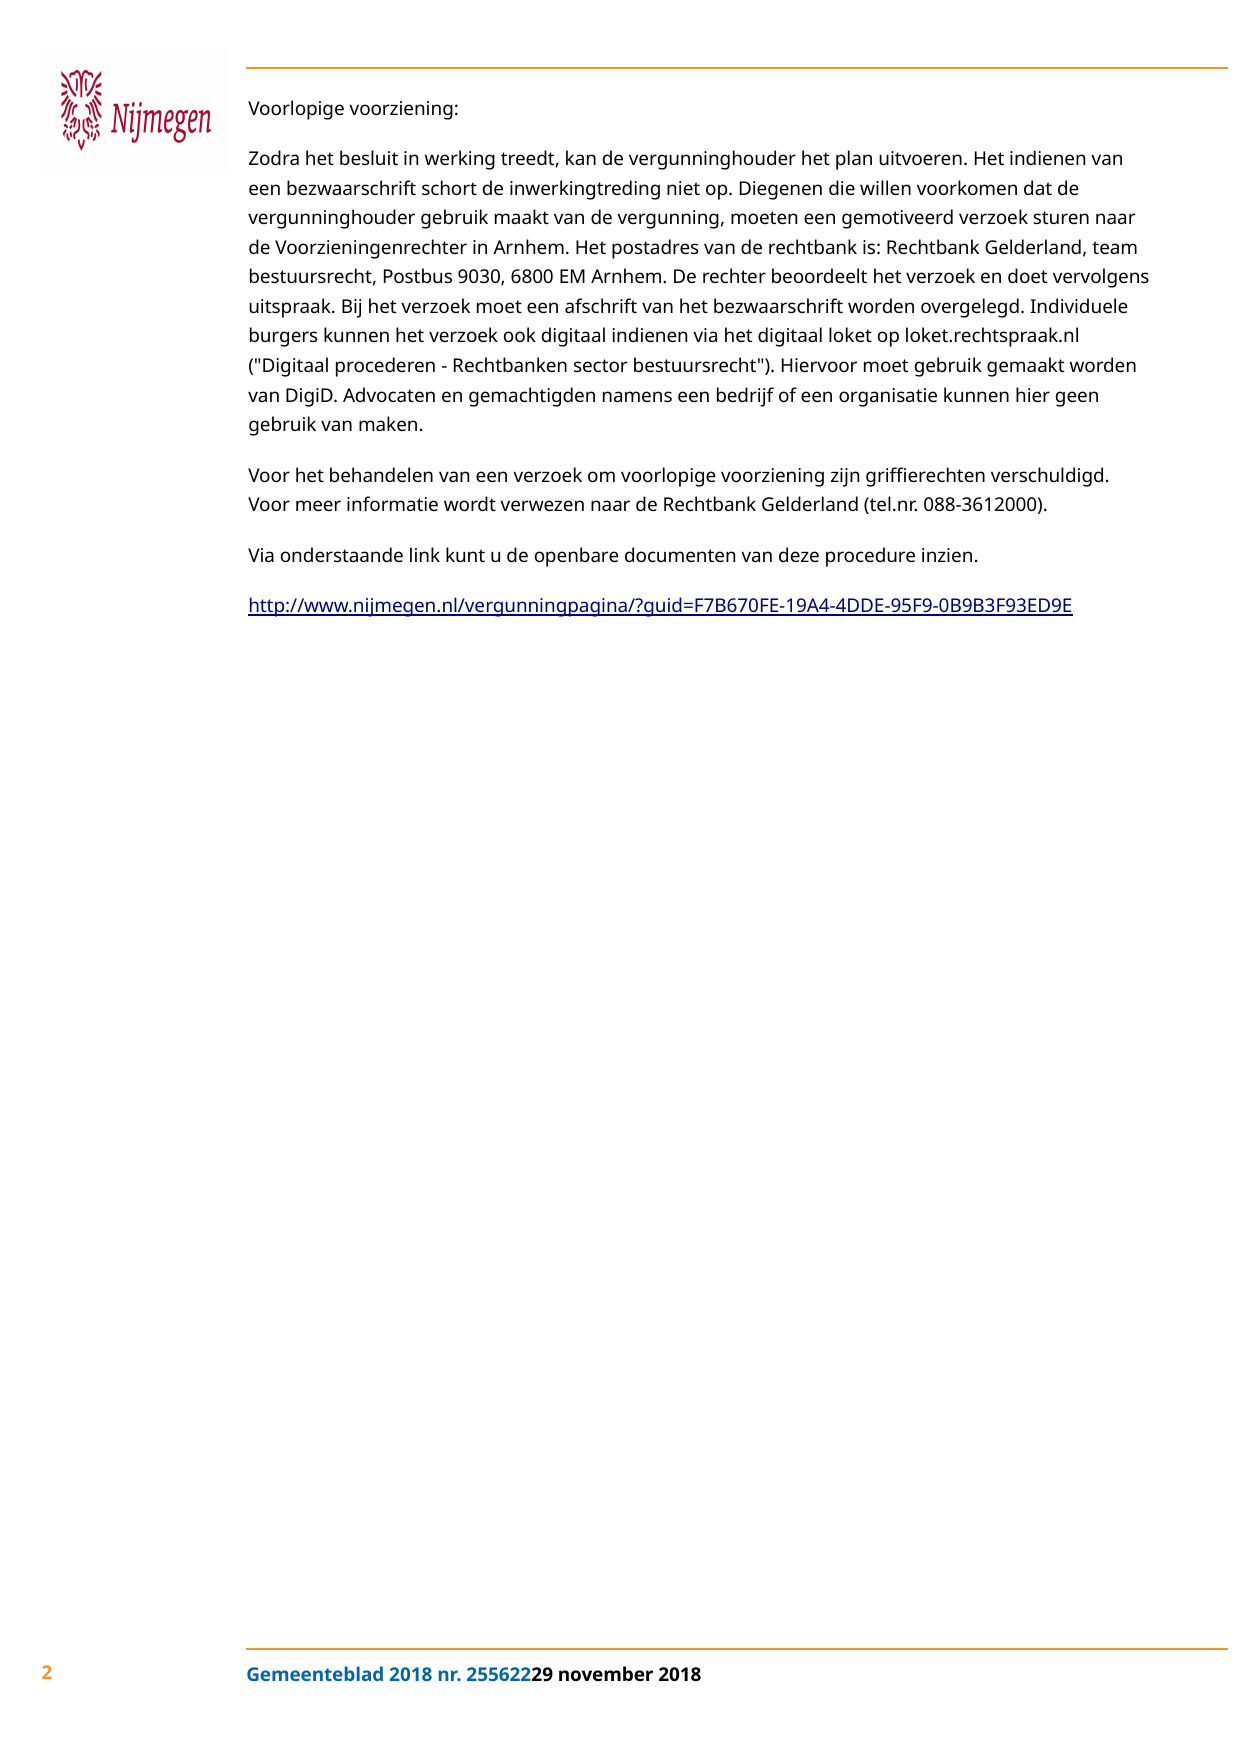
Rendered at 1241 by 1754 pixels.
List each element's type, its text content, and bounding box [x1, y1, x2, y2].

text Via onderstaande link kunt u de openbare documenten van deze procedure inzien. [248, 542, 1152, 568]
text http://www.nijmegen.nl/vergunningpagina/?guid=F7B670FE-19A4-4DDE-95F9-0B9B3F93ED9E [248, 592, 1152, 618]
text Voorlopige voorziening: [248, 95, 1152, 121]
text Voor het behandelen van een verzoek om voorlopige voorziening zijn griffierechten verschuldigd. Voor meer informatie wordt verwezen naar de Rechtbank Gelderland (tel.nr. 088-3612000). [248, 462, 1152, 517]
picture [41, 47, 231, 172]
text Zodra het besluit in werking treedt, kan de vergunninghouder het plan uitvoeren. Het indienen van een bezwaarschrift schort de inwerkingtreding niet op. Diegenen die willen voorkomen dat de vergunninghouder gebruik maakt van de vergunning, moeten een gemotiveerd verzoek sturen naar de Voorzieningenrechter in Arnhem. Het postadres van de rechtbank is: Rechtbank Gelderland, team bestuursrecht, Postbus 9030, 6800 EM Arnhem. De rechter beoordeelt het verzoek en doet vervolgens uitspraak. Bij het verzoek moet een afschrift van het bezwaarschrift worden overgelegd. Individuele burgers kunnen het verzoek ook digitaal indienen via het digitaal loket op loket.rechtspraak.nl ("Digitaal procederen - Rechtbanken sector bestuursrecht"). Hiervoor moet gebruik gemaakt worden van DigiD. Advocaten en gemachtigden namens een bedrijf of een organisatie kunnen hier geen gebruik van maken. [248, 145, 1152, 437]
